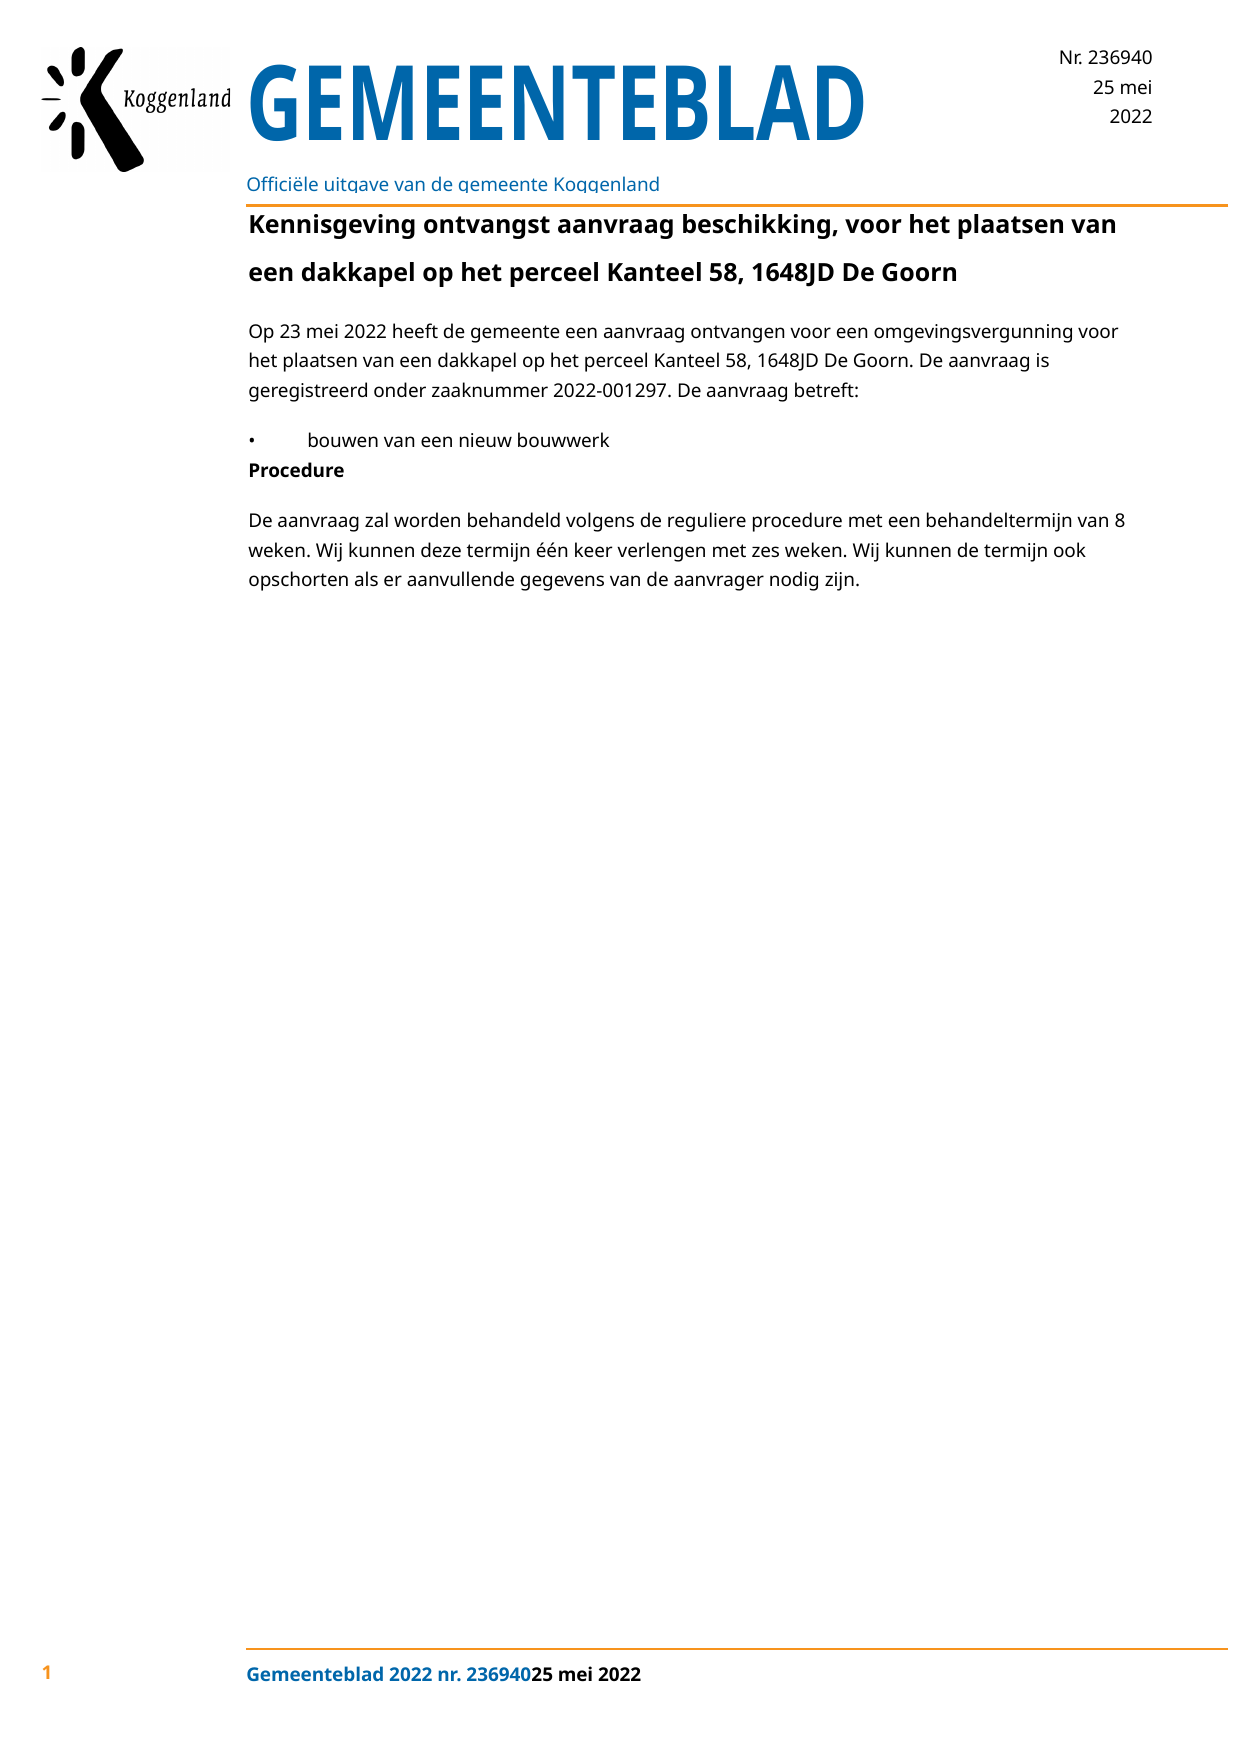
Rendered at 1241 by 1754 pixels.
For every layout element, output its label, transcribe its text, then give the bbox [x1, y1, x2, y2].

picture [41, 47, 231, 172]
list bouwen van een nieuw bouwwerk [248, 427, 1152, 453]
text De aanvraag zal worden behandeld volgens de reguliere procedure met een behandeltermijn van 8 weken. Wij kunnen deze termijn één keer verlengen met zes weken. Wij kunnen de termijn ook opschorten als er aanvullende gegevens van de aanvrager nodig zijn. [248, 507, 1152, 592]
text Kennisgeving ontvangst aanvraag beschikking, voor het plaatsen van een dakkapel op het perceel Kanteel 58, 1648JD De Goorn [248, 207, 1152, 288]
text Procedure [248, 457, 1152, 483]
text Op 23 mei 2022 heeft de gemeente een aanvraag ontvangen voor een omgevingsvergunning voor het plaatsen van een dakkapel op het perceel Kanteel 58, 1648JD De Goorn. De aanvraag is geregistreerd onder zaaknummer 2022-001297. De aanvraag betreft: [248, 318, 1152, 403]
